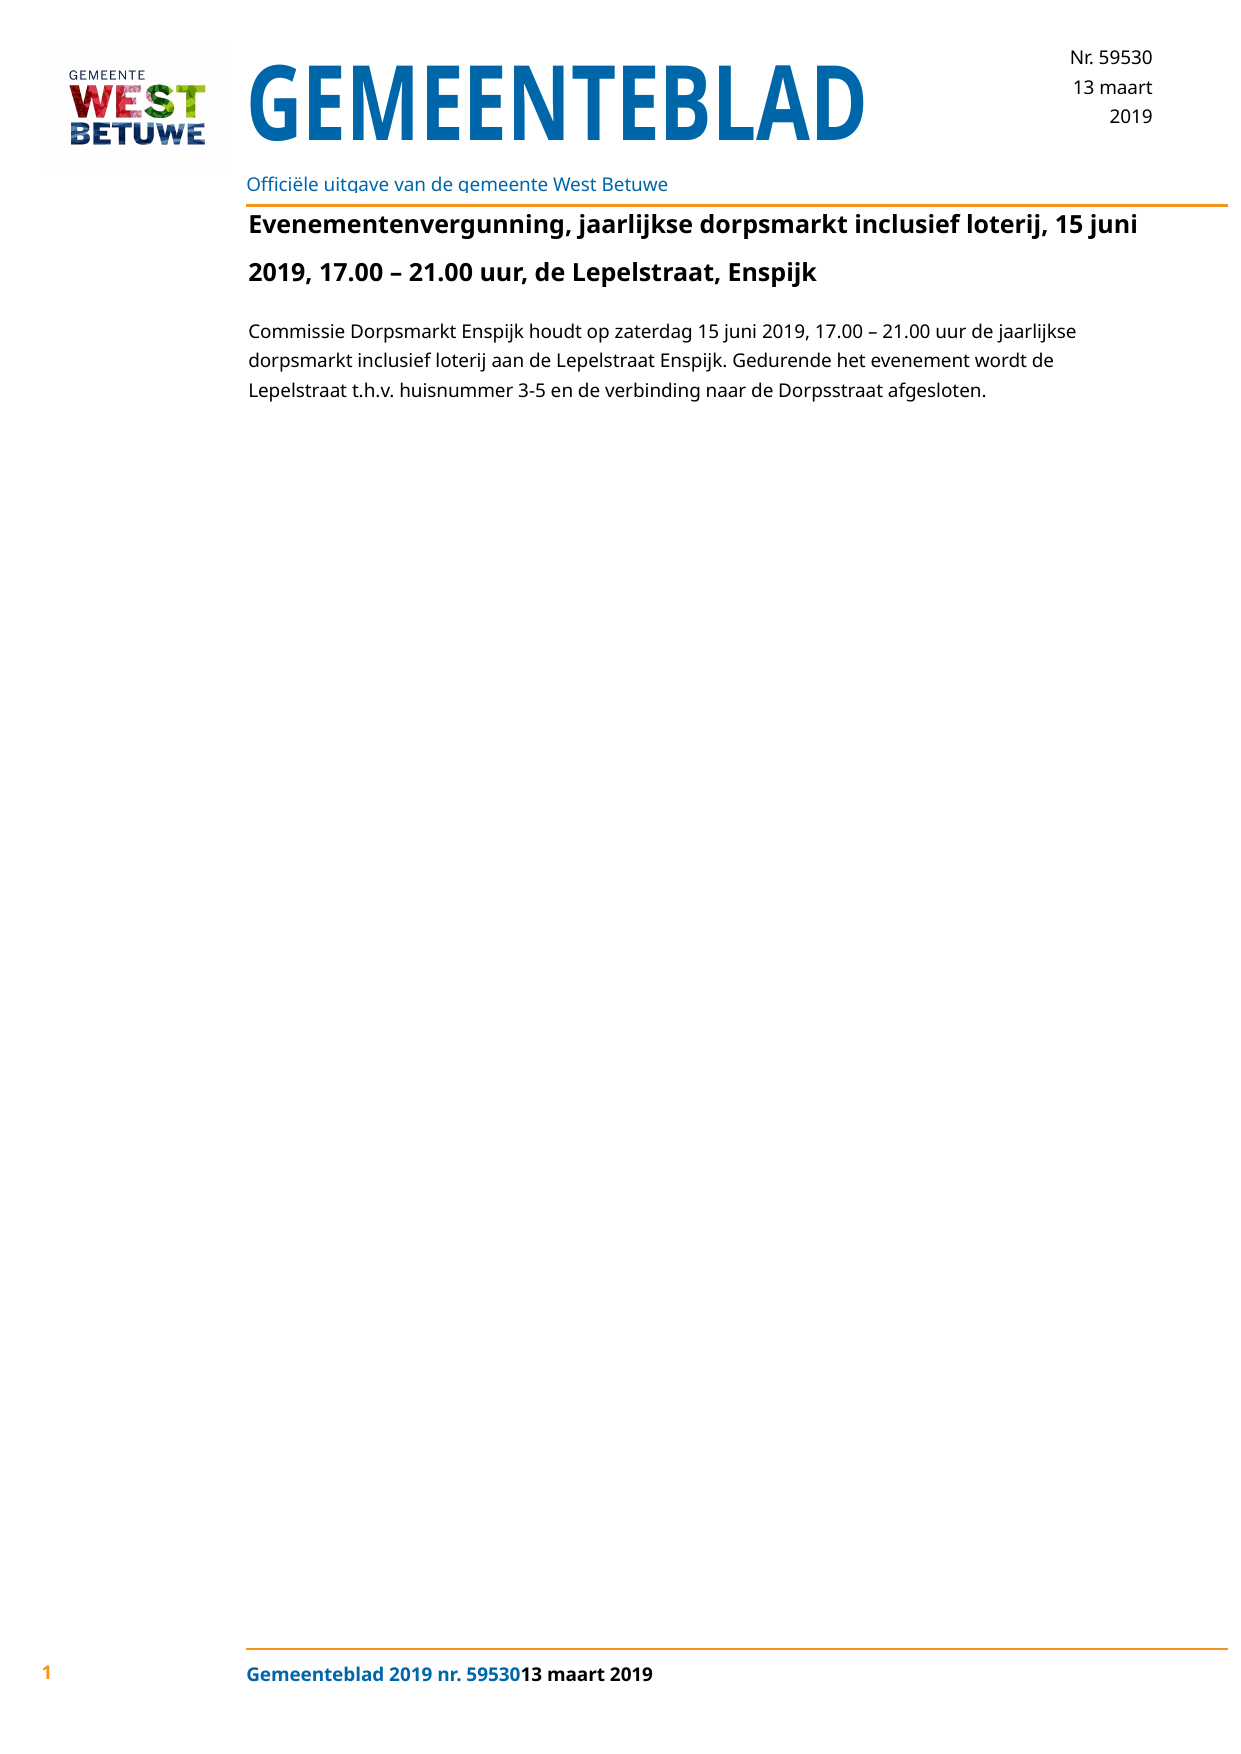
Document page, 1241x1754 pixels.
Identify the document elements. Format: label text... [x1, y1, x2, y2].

picture [41, 47, 231, 172]
text Evenementenvergunning, jaarlijkse dorpsmarkt inclusief loterij, 15 juni 2019, 17.00 – 21.00 uur, de Lepelstraat, Enspijk [248, 207, 1152, 288]
text Commissie Dorpsmarkt Enspijk houdt op zaterdag 15 juni 2019, 17.00 – 21.00 uur de jaarlijkse dorpsmarkt inclusief loterij aan de Lepelstraat Enspijk. Gedurende het evenement wordt de Lepelstraat t.h.v. huisnummer 3-5 en de verbinding naar de Dorpsstraat afgesloten. [248, 318, 1152, 403]
